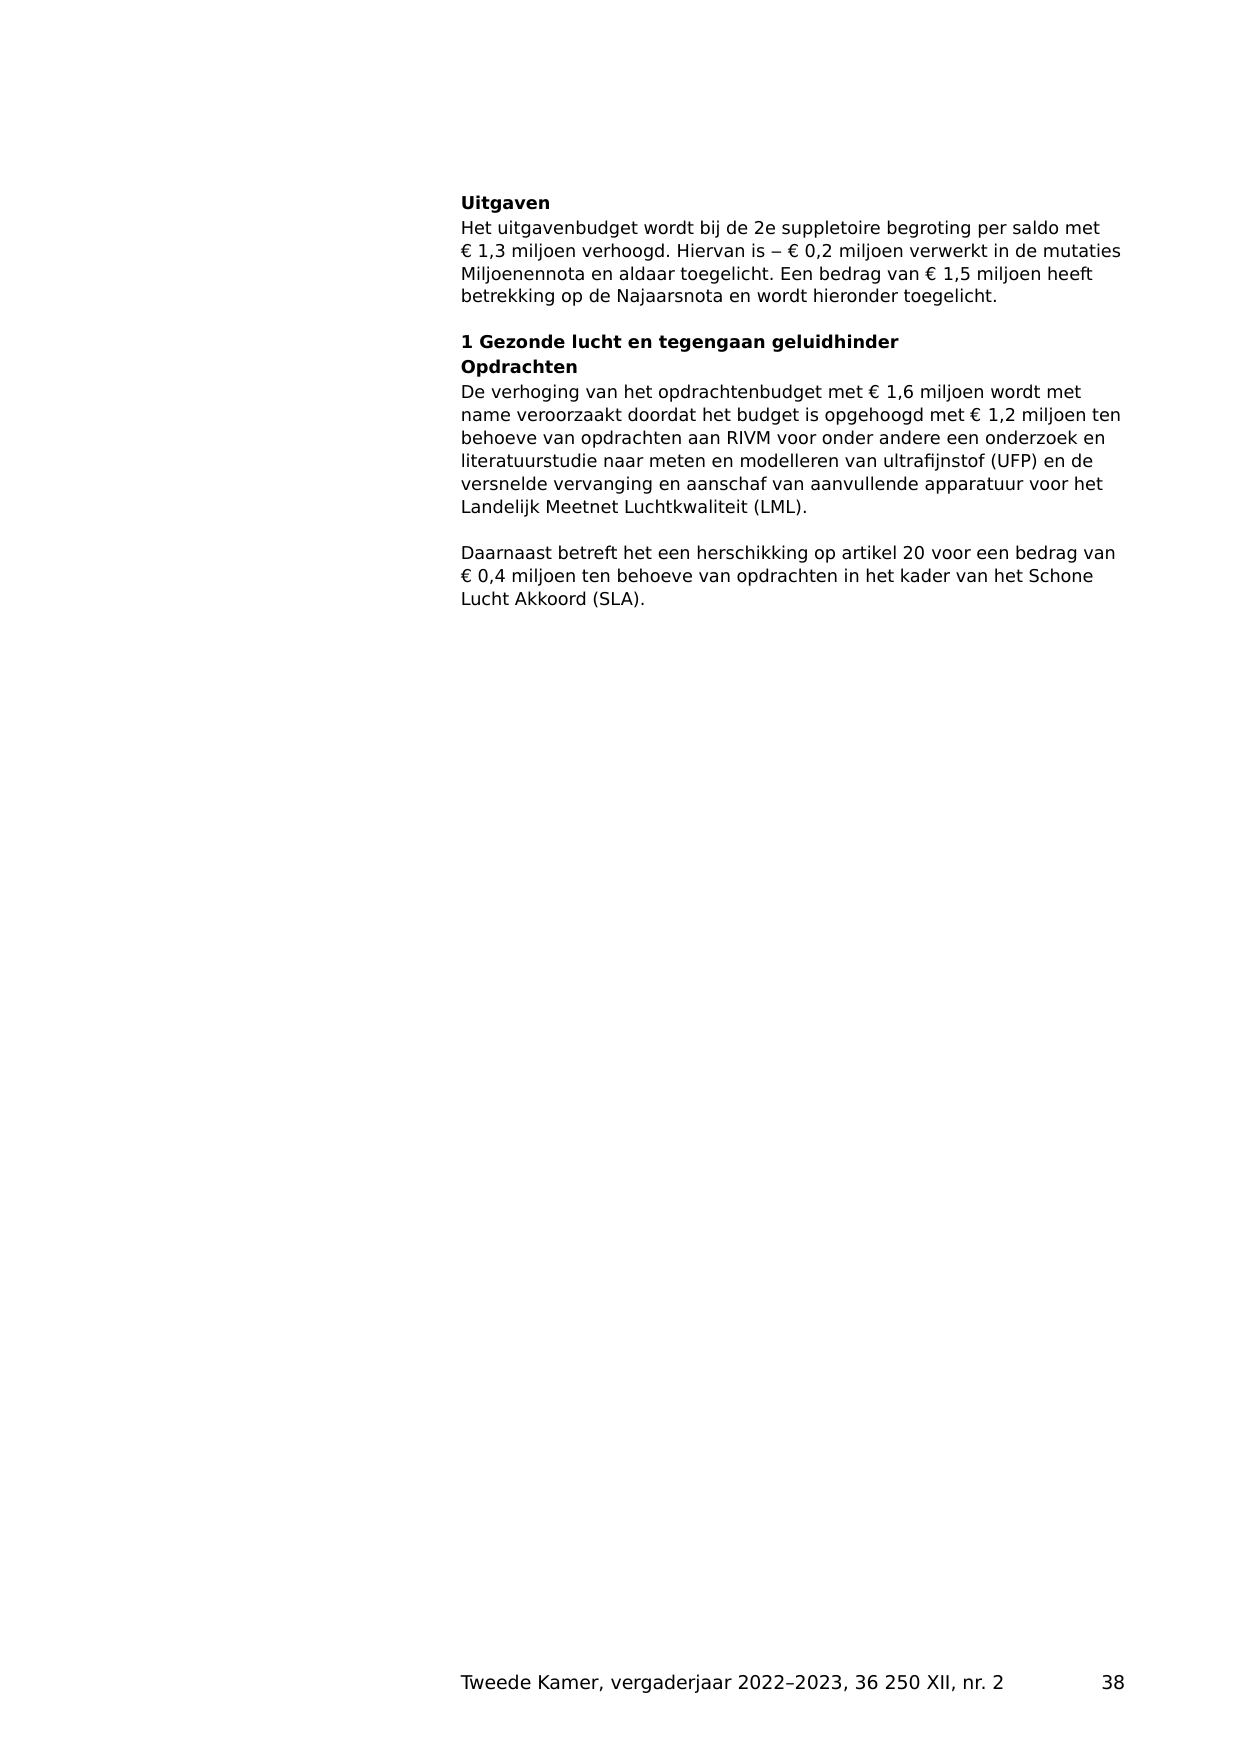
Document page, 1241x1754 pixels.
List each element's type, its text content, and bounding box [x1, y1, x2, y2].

text Uitgaven [461, 191, 1125, 214]
text Het uitgavenbudget wordt bij de 2e suppletoire begroting per saldo met € 1,3 miljoen verhoogd. Hiervan is ‒ € 0,2 miljoen verwerkt in de mutaties Miljoenennota en aldaar toegelicht. Een bedrag van € 1,5 miljoen heeft betrekking op de Najaarsnota en wordt hieronder toegelicht. [461, 216, 1125, 307]
text Daarnaast betreft het een herschikking op artikel 20 voor een bedrag van € 0,4 miljoen ten behoeve van opdrachten in het kader van het Schone Lucht Akkoord (SLA). [461, 541, 1125, 609]
text 1 Gezonde lucht en tegengaan geluidhinder [461, 330, 1125, 353]
text De verhoging van het opdrachtenbudget met € 1,6 miljoen wordt met name veroorzaakt doordat het budget is opgehoogd met € 1,2 miljoen ten behoeve van opdrachten aan RIVM voor onder andere een onderzoek en literatuurstudie naar meten en modelleren van ultrafijnstof (UFP) en de versnelde vervanging en aanschaf van aanvullende apparatuur voor het Landelijk Meetnet Luchtkwaliteit (LML). [461, 380, 1125, 518]
text Opdrachten [461, 355, 1125, 378]
